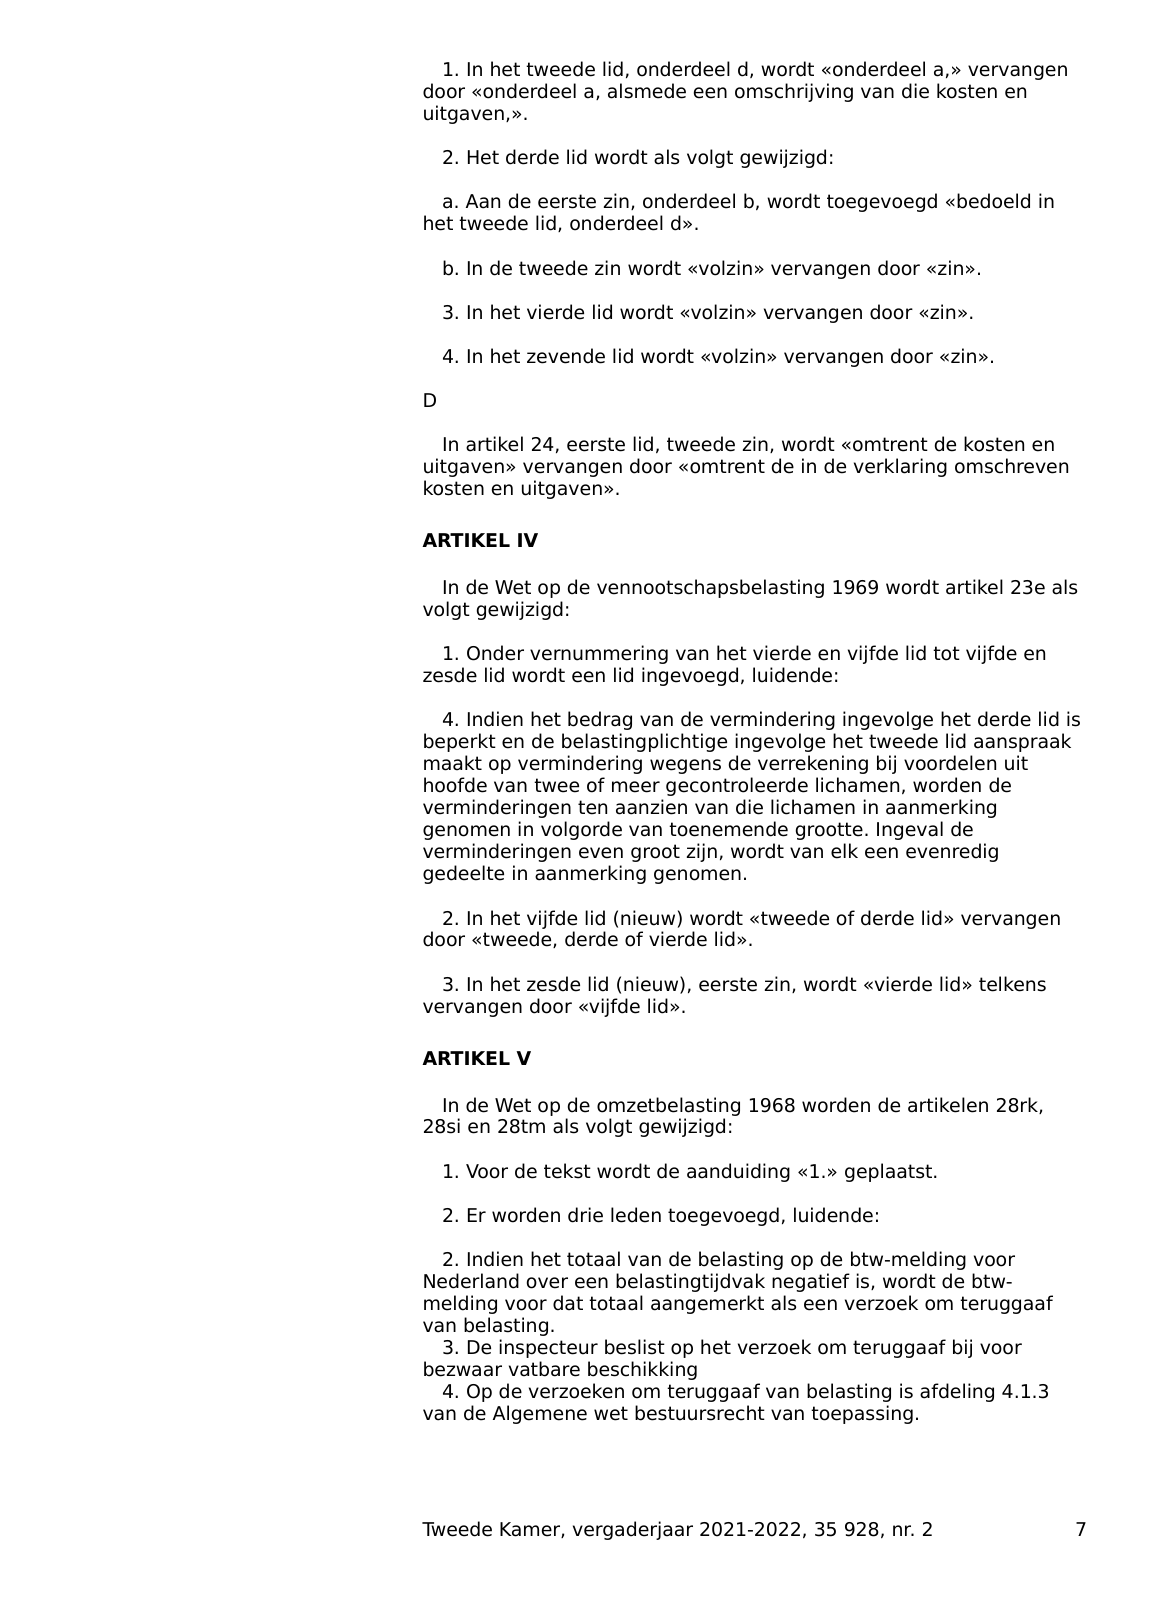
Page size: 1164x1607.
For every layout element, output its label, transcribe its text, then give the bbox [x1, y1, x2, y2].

text b. In de tweede zin wordt «volzin» vervangen door «zin». [422, 257, 1087, 279]
text 4. In het zevende lid wordt «volzin» vervangen door «zin». [422, 346, 1087, 368]
text 1. Voor de tekst wordt de aanduiding «1.» geplaatst. [422, 1161, 1087, 1183]
text 1. Onder vernummering van het vierde en vijfde lid tot vijfde en zesde lid wordt een lid ingevoegd, luidende: [422, 643, 1087, 687]
text In de Wet op de omzetbelasting 1968 worden de artikelen 28rk, 28si en 28tm als volgt gewijzigd: [422, 1094, 1087, 1138]
text 3. De inspecteur beslist op het verzoek om teruggaaf bij voor bezwaar vatbare beschikking [422, 1337, 1087, 1381]
subtitle ARTIKEL IV [422, 530, 1087, 552]
subtitle ARTIKEL V [422, 1047, 1087, 1069]
text In artikel 24, eerste lid, tweede zin, wordt «omtrent de kosten en uitgaven» vervangen door «omtrent de in de verklaring omschreven kosten en uitgaven». [422, 434, 1087, 500]
text 2. Indien het totaal van de belasting op de btw-melding voor Nederland over een belastingtijdvak negatief is, wordt de btw-melding voor dat totaal aangemerkt als een verzoek om teruggaaf van belasting. [422, 1249, 1087, 1337]
text D [422, 390, 1087, 412]
text 2. Het derde lid wordt als volgt gewijzigd: [422, 147, 1087, 169]
text In de Wet op de vennootschapsbelasting 1969 wordt artikel 23e als volgt gewijzigd: [422, 577, 1087, 621]
text 3. In het zesde lid (nieuw), eerste zin, wordt «vierde lid» telkens vervangen door «vijfde lid». [422, 973, 1087, 1017]
text 3. In het vierde lid wordt «volzin» vervangen door «zin». [422, 302, 1087, 324]
text 4. Indien het bedrag van de vermindering ingevolge het derde lid is beperkt en de belastingplichtige ingevolge het tweede lid aanspraak maakt op vermindering wegens de verrekening bij voordelen uit hoofde van twee of meer gecontroleerde lichamen, worden de verminderingen ten aanzien van die lichamen in aanmerking genomen in volgorde van toenemende grootte. Ingeval de verminderingen even groot zijn, wordt van elk een evenredig gedeelte in aanmerking genomen. [422, 709, 1087, 885]
text a. Aan de eerste zin, onderdeel b, wordt toegevoegd «bedoeld in het tweede lid, onderdeel d». [422, 191, 1087, 235]
text 2. Er worden drie leden toegevoegd, luidende: [422, 1205, 1087, 1227]
text 2. In het vijfde lid (nieuw) wordt «tweede of derde lid» vervangen door «tweede, derde of vierde lid». [422, 907, 1087, 951]
text 1. In het tweede lid, onderdeel d, wordt «onderdeel a,» vervangen door «onderdeel a, alsmede een omschrijving van die kosten en uitgaven,». [422, 59, 1087, 125]
text 4. Op de verzoeken om teruggaaf van belasting is afdeling 4.1.3 van de Algemene wet bestuursrecht van toepassing. [422, 1381, 1087, 1425]
